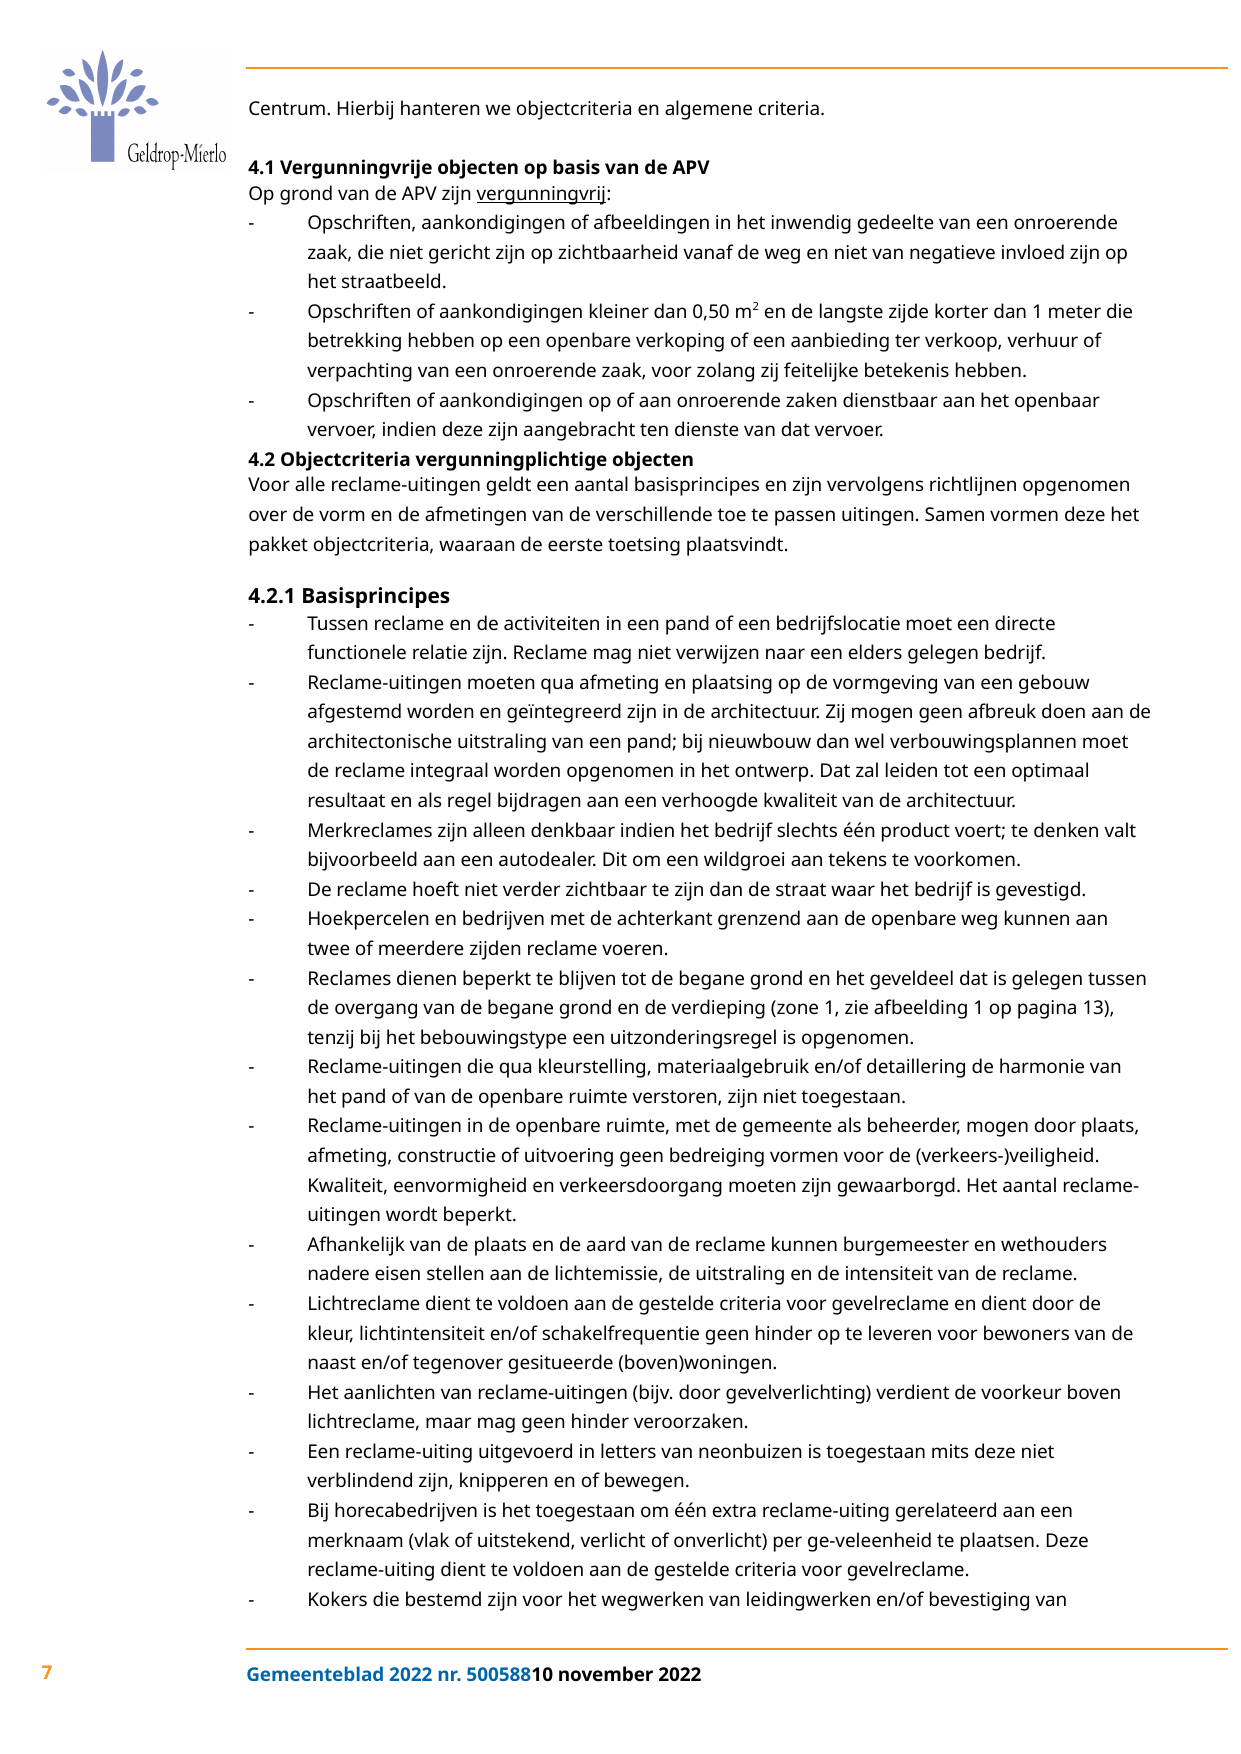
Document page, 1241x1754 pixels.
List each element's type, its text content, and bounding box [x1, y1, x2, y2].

text Voor alle reclame-uitingen geldt een aantal basisprincipes en zijn vervolgens richtlijnen opgenomen over de vorm en de afmetingen van de verschillende toe te passen uitingen. Samen vormen deze het pakket objectcriteria, waaraan de eerste toetsing plaatsvindt. [248, 472, 1152, 557]
text 4.2 Objectcriteria vergunningplichtige objecten [248, 446, 1152, 472]
list Reclame-uitingen die qua kleurstelling, materiaalgebruik en/of detaillering de harmonie van het pand of van de openbare ruimte verstoren, zijn niet toegestaan. [248, 1053, 1152, 1109]
list Opschriften of aankondigingen op of aan onroerende zaken dienstbaar aan het openbaar vervoer, indien deze zijn aangebracht ten dienste van dat vervoer. [248, 387, 1152, 442]
text 4.1 Vergunningvrije objecten op basis van de APV [248, 154, 1152, 180]
list Kokers die bestemd zijn voor het wegwerken van leidingwerken en/of bevestiging van [248, 1586, 1152, 1612]
list Het aanlichten van reclame-uitingen (bijv. door gevelverlichting) verdient de voorkeur boven lichtreclame, maar mag geen hinder veroorzaken. [248, 1379, 1152, 1434]
list Hoekpercelen en bedrijven met de achterkant grenzend aan de openbare weg kunnen aan twee of meerdere zijden reclame voeren. [248, 906, 1152, 961]
list Afhankelijk van de plaats en de aard van de reclame kunnen burgemeester en wethouders nadere eisen stellen aan de lichtemissie, de uitstraling en de intensiteit van de reclame. [248, 1231, 1152, 1286]
list Opschriften, aankondigingen of afbeeldingen in het inwendig gedeelte van een onroerende zaak, die niet gericht zijn op zichtbaarheid vanaf de weg en niet van negatieve invloed zijn op het straatbeeld. [248, 209, 1152, 294]
list Lichtreclame dient te voldoen aan de gestelde criteria voor gevelreclame en dient door de kleur, lichtintensiteit en/of schakelfrequentie geen hinder op te leveren voor bewoners van de naast en/of tegenover gesitueerde (boven)woningen. [248, 1290, 1152, 1375]
list Een reclame-uiting uitgevoerd in letters van neonbuizen is toegestaan mits deze niet verblindend zijn, knipperen en of bewegen. [248, 1438, 1152, 1493]
list Tussen reclame en de activiteiten in een pand of een bedrijfslocatie moet een directe functionele relatie zijn. Reclame mag niet verwijzen naar een elders gelegen bedrijf. [248, 610, 1152, 665]
list De reclame hoeft niet verder zichtbaar te zijn dan de straat waar het bedrijf is gevestigd. [248, 876, 1152, 902]
list Merkreclames zijn alleen denkbaar indien het bedrijf slechts één product voert; te denken valt bijvoorbeeld aan een autodealer. Dit om een wildgroei aan tekens te voorkomen. [248, 817, 1152, 872]
picture [41, 47, 231, 172]
list Reclame-uitingen moeten qua afmeting en plaatsing op de vormgeving van een gebouw afgestemd worden en geïntegreerd zijn in de architectuur. Zij mogen geen afbreuk doen aan de architectonische uitstraling van een pand; bij nieuwbouw dan wel verbouwingsplannen moet de reclame integraal worden opgenomen in het ontwerp. Dat zal leiden tot een optimaal resultaat en als regel bijdragen aan een verhoogde kwaliteit van de architectuur. [248, 669, 1152, 813]
list Reclame-uitingen in de openbare ruimte, met de gemeente als beheerder, mogen door plaats, afmeting, constructie of uitvoering geen bedreiging vormen voor de (verkeers-)veiligheid. Kwaliteit, eenvormigheid en verkeersdoorgang moeten zijn gewaarborgd. Het aantal reclame-uitingen wordt beperkt. [248, 1113, 1152, 1227]
list Opschriften of aankondigingen kleiner dan 0,50 m2 en de langste zijde korter dan 1 meter die betrekking hebben op een openbare verkoping of een aanbieding ter verkoop, verhuur of verpachting van een onroerende zaak, voor zolang zij feitelijke betekenis hebben. [248, 298, 1152, 383]
list Bij horecabedrijven is het toegestaan om één extra reclame-uiting gerelateerd aan een merknaam (vlak of uitstekend, verlicht of onverlicht) per ge-veleenheid te plaatsen. Deze reclame-uiting dient te voldoen aan de gestelde criteria voor gevelreclame. [248, 1497, 1152, 1582]
text Centrum. Hierbij hanteren we objectcriteria en algemene criteria. [248, 95, 1152, 121]
text 4.2.1 Basisprincipes [248, 581, 1152, 610]
list Reclames dienen beperkt te blijven tot de begane grond en het geveldeel dat is gelegen tussen de overgang van de begane grond en de verdieping (zone 1, zie afbeelding 1 op pagina 13), tenzij bij het bebouwingstype een uitzonderingsregel is opgenomen. [248, 965, 1152, 1049]
text Op grond van de APV zijn vergunningvrij: [248, 180, 1152, 205]
